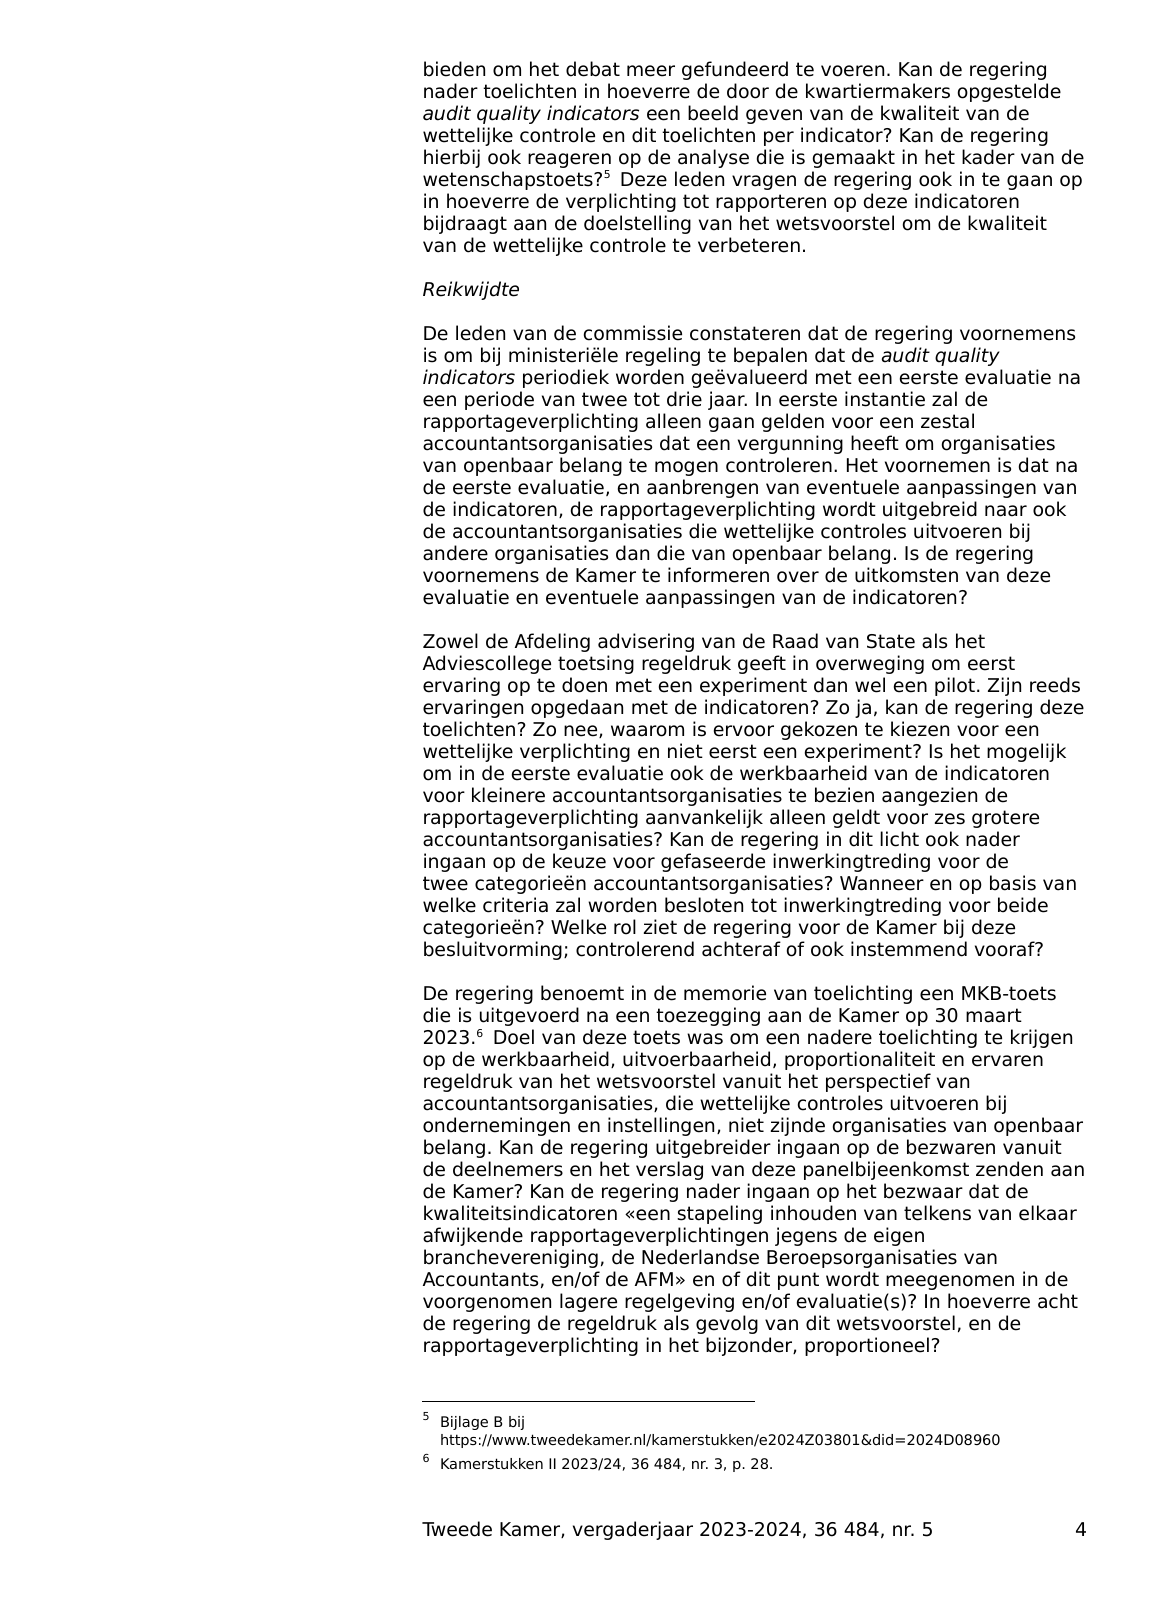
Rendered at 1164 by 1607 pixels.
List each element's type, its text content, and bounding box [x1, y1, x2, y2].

text bieden om het debat meer gefundeerd te voeren. Kan de regering nader toelichten in hoeverre de door de kwartiermakers opgestelde audit quality indicators een beeld geven van de kwaliteit van de wettelijke controle en dit toelichten per indicator? Kan de regering hierbij ook reageren op de analyse die is gemaakt in het kader van de wetenschapstoets? Deze leden vragen de regering ook in te gaan op in hoeverre de verplichting tot rapporteren op deze indicatoren bijdraagt aan de doelstelling van het wetsvoorstel om de kwaliteit van de wettelijke controle te verbeteren. [422, 59, 1087, 257]
subtitle Reikwijdte [422, 279, 1087, 301]
text Kamerstukken II 2023/24, 36 484, nr. 3, p. 28. [422, 1452, 1087, 1474]
text De leden van de commissie constateren dat de regering voornemens is om bij ministeriële regeling te bepalen dat de audit quality indicators periodiek worden geëvalueerd met een eerste evaluatie na een periode van twee tot drie jaar. In eerste instantie zal de rapportageverplichting alleen gaan gelden voor een zestal accountantsorganisaties dat een vergunning heeft om organisaties van openbaar belang te mogen controleren. Het voornemen is dat na de eerste evaluatie, en aanbrengen van eventuele aanpassingen van de indicatoren, de rapportageverplichting wordt uitgebreid naar ook de accountantsorganisaties die wettelijke controles uitvoeren bij andere organisaties dan die van openbaar belang. Is de regering voornemens de Kamer te informeren over de uitkomsten van deze evaluatie en eventuele aanpassingen van de indicatoren? [422, 323, 1087, 609]
text Zowel de Afdeling advisering van de Raad van State als het Adviescollege toetsing regeldruk geeft in overweging om eerst ervaring op te doen met een experiment dan wel een pilot. Zijn reeds ervaringen opgedaan met de indicatoren? Zo ja, kan de regering deze toelichten? Zo nee, waarom is ervoor gekozen te kiezen voor een wettelijke verplichting en niet eerst een experiment? Is het mogelijk om in de eerste evaluatie ook de werkbaarheid van de indicatoren voor kleinere accountantsorganisaties te bezien aangezien de rapportageverplichting aanvankelijk alleen geldt voor zes grotere accountantsorganisaties? Kan de regering in dit licht ook nader ingaan op de keuze voor gefaseerde inwerkingtreding voor de twee categorieën accountantsorganisaties? Wanneer en op basis van welke criteria zal worden besloten tot inwerkingtreding voor beide categorieën? Welke rol ziet de regering voor de Kamer bij deze besluitvorming; controlerend achteraf of ook instemmend vooraf? [422, 631, 1087, 961]
text Bijlage B bij https://www.tweedekamer.nl/kamerstukken/e2024Z03801&did=2024D08960 [422, 1410, 1087, 1449]
text De regering benoemt in de memorie van toelichting een MKB-toets die is uitgevoerd na een toezegging aan de Kamer op 30 maart 2023. Doel van deze toets was om een nadere toelichting te krijgen op de werkbaarheid, uitvoerbaarheid, proportionaliteit en ervaren regeldruk van het wetsvoorstel vanuit het perspectief van accountantsorganisaties, die wettelijke controles uitvoeren bij ondernemingen en instellingen, niet zijnde organisaties van openbaar belang. Kan de regering uitgebreider ingaan op de bezwaren vanuit de deelnemers en het verslag van deze panelbijeenkomst zenden aan de Kamer? Kan de regering nader ingaan op het bezwaar dat de kwaliteitsindicatoren «een stapeling inhouden van telkens van elkaar afwijkende rapportageverplichtingen jegens de eigen branchevereniging, de Nederlandse Beroepsorganisaties van Accountants, en/of de AFM» en of dit punt wordt meegenomen in de voorgenomen lagere regelgeving en/of evaluatie(s)? In hoeverre acht de regering de regeldruk als gevolg van dit wetsvoorstel, en de rapportageverplichting in het bijzonder, proportioneel? [422, 983, 1087, 1357]
